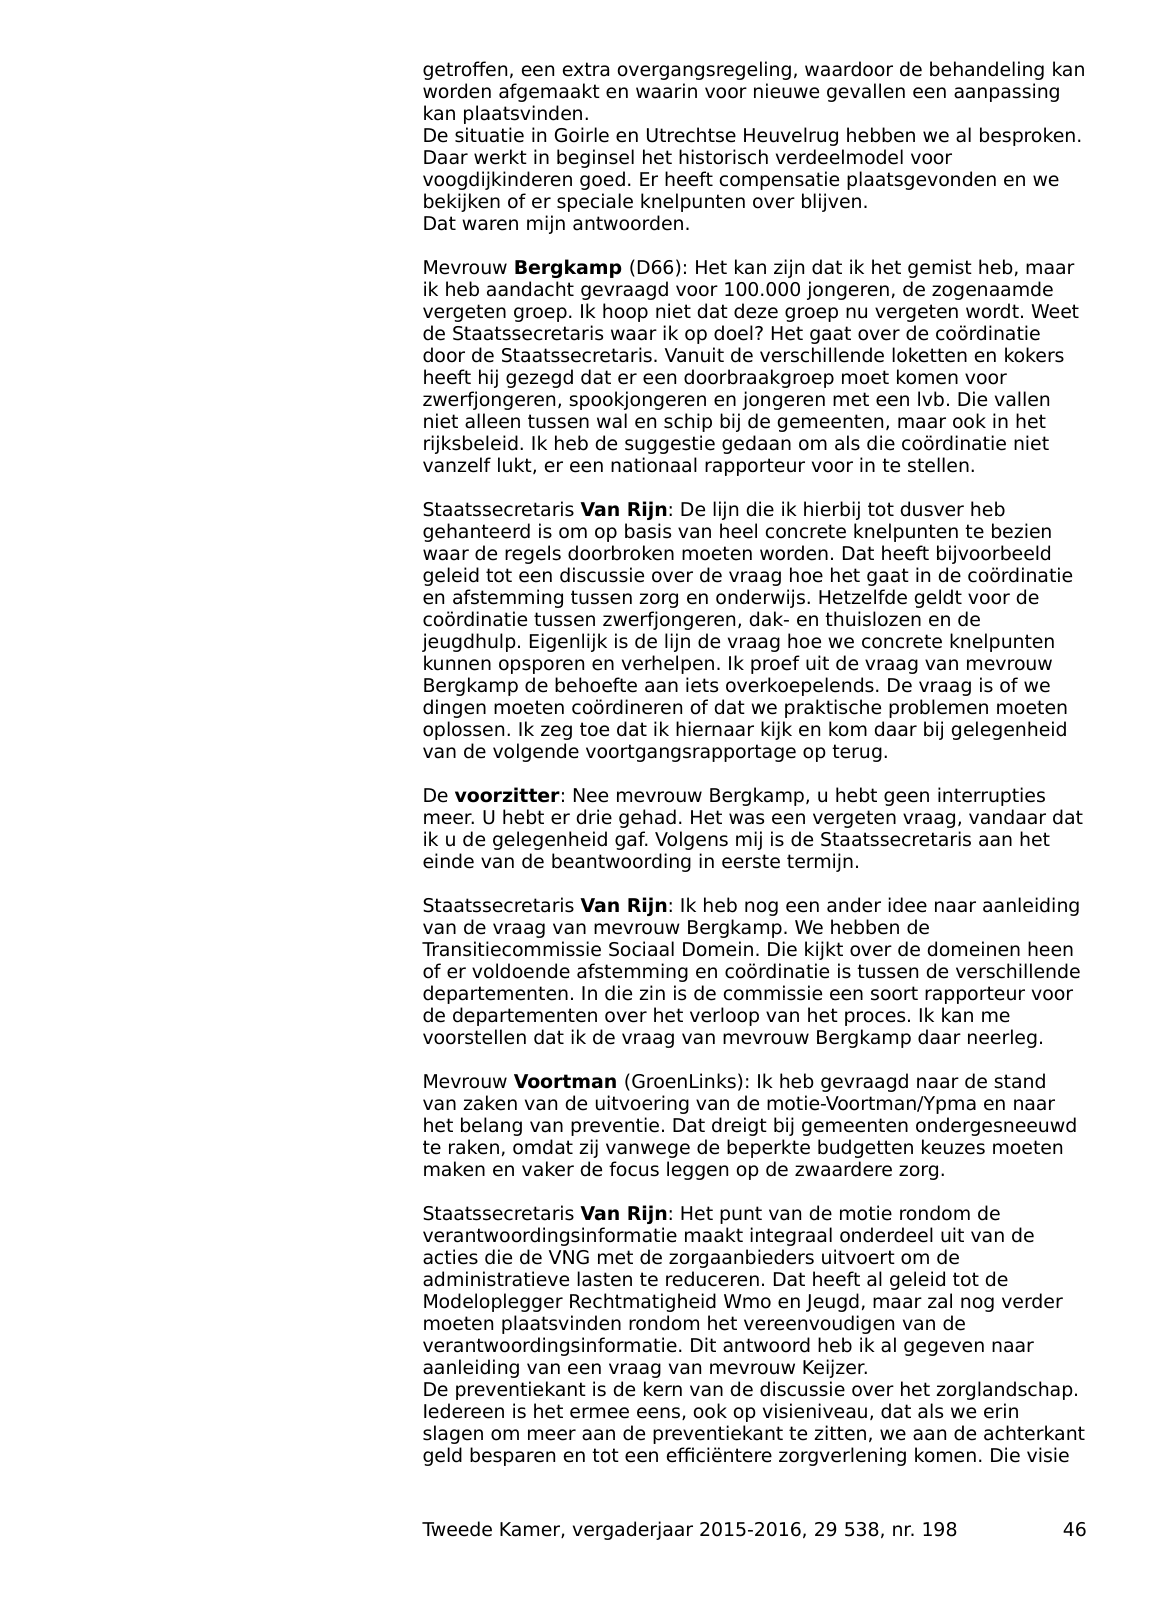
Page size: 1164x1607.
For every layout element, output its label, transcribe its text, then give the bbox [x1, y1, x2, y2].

text De voorzitter: Nee mevrouw Bergkamp, u hebt geen interrupties meer. U hebt er drie gehad. Het was een vergeten vraag, vandaar dat ik u de gelegenheid gaf. Volgens mij is de Staatssecretaris aan het einde van de beantwoording in eerste termijn. [422, 785, 1087, 873]
text De preventiekant is de kern van de discussie over het zorglandschap. Iedereen is het ermee eens, ook op visieniveau, dat als we erin slagen om meer aan de preventiekant te zitten, we aan de achterkant geld besparen en tot een efficiëntere zorgverlening komen. Die visie [422, 1379, 1087, 1467]
text Mevrouw Bergkamp (D66): Het kan zijn dat ik het gemist heb, maar ik heb aandacht gevraagd voor 100.000 jongeren, de zogenaamde vergeten groep. Ik hoop niet dat deze groep nu vergeten wordt. Weet de Staatssecretaris waar ik op doel? Het gaat over de coördinatie door de Staatssecretaris. Vanuit de verschillende loketten en kokers heeft hij gezegd dat er een doorbraakgroep moet komen voor zwerfjongeren, spookjongeren en jongeren met een lvb. Die vallen niet alleen tussen wal en schip bij de gemeenten, maar ook in het rijksbeleid. Ik heb de suggestie gedaan om als die coördinatie niet vanzelf lukt, er een nationaal rapporteur voor in te stellen. [422, 257, 1087, 477]
text Mevrouw Voortman (GroenLinks): Ik heb gevraagd naar de stand van zaken van de uitvoering van de motie-Voortman/Ypma en naar het belang van preventie. Dat dreigt bij gemeenten ondergesneeuwd te raken, omdat zij vanwege de beperkte budgetten keuzes moeten maken en vaker de focus leggen op de zwaardere zorg. [422, 1071, 1087, 1181]
text Staatssecretaris Van Rijn: Ik heb nog een ander idee naar aanleiding van de vraag van mevrouw Bergkamp. We hebben de Transitiecommissie Sociaal Domein. Die kijkt over de domeinen heen of er voldoende afstemming en coördinatie is tussen de verschillende departementen. In die zin is de commissie een soort rapporteur voor de departementen over het verloop van het proces. Ik kan me voorstellen dat ik de vraag van mevrouw Bergkamp daar neerleg. [422, 895, 1087, 1049]
text getroffen, een extra overgangsregeling, waardoor de behandeling kan worden afgemaakt en waarin voor nieuwe gevallen een aanpassing kan plaatsvinden. [422, 59, 1087, 125]
text Dat waren mijn antwoorden. [422, 213, 1087, 235]
text Staatssecretaris Van Rijn: Het punt van de motie rondom de verantwoordingsinformatie maakt integraal onderdeel uit van de acties die de VNG met de zorgaanbieders uitvoert om de administratieve lasten te reduceren. Dat heeft al geleid tot de Modeloplegger Rechtmatigheid Wmo en Jeugd, maar zal nog verder moeten plaatsvinden rondom het vereenvoudigen van de verantwoordingsinformatie. Dit antwoord heb ik al gegeven naar aanleiding van een vraag van mevrouw Keijzer. [422, 1203, 1087, 1379]
text Staatssecretaris Van Rijn: De lijn die ik hierbij tot dusver heb gehanteerd is om op basis van heel concrete knelpunten te bezien waar de regels doorbroken moeten worden. Dat heeft bijvoorbeeld geleid tot een discussie over de vraag hoe het gaat in de coördinatie en afstemming tussen zorg en onderwijs. Hetzelfde geldt voor de coördinatie tussen zwerfjongeren, dak- en thuislozen en de jeugdhulp. Eigenlijk is de lijn de vraag hoe we concrete knelpunten kunnen opsporen en verhelpen. Ik proef uit de vraag van mevrouw Bergkamp de behoefte aan iets overkoepelends. De vraag is of we dingen moeten coördineren of dat we praktische problemen moeten oplossen. Ik zeg toe dat ik hiernaar kijk en kom daar bij gelegenheid van de volgende voortgangsrapportage op terug. [422, 499, 1087, 763]
text De situatie in Goirle en Utrechtse Heuvelrug hebben we al besproken. Daar werkt in beginsel het historisch verdeelmodel voor voogdijkinderen goed. Er heeft compensatie plaatsgevonden en we bekijken of er speciale knelpunten over blijven. [422, 125, 1087, 213]
